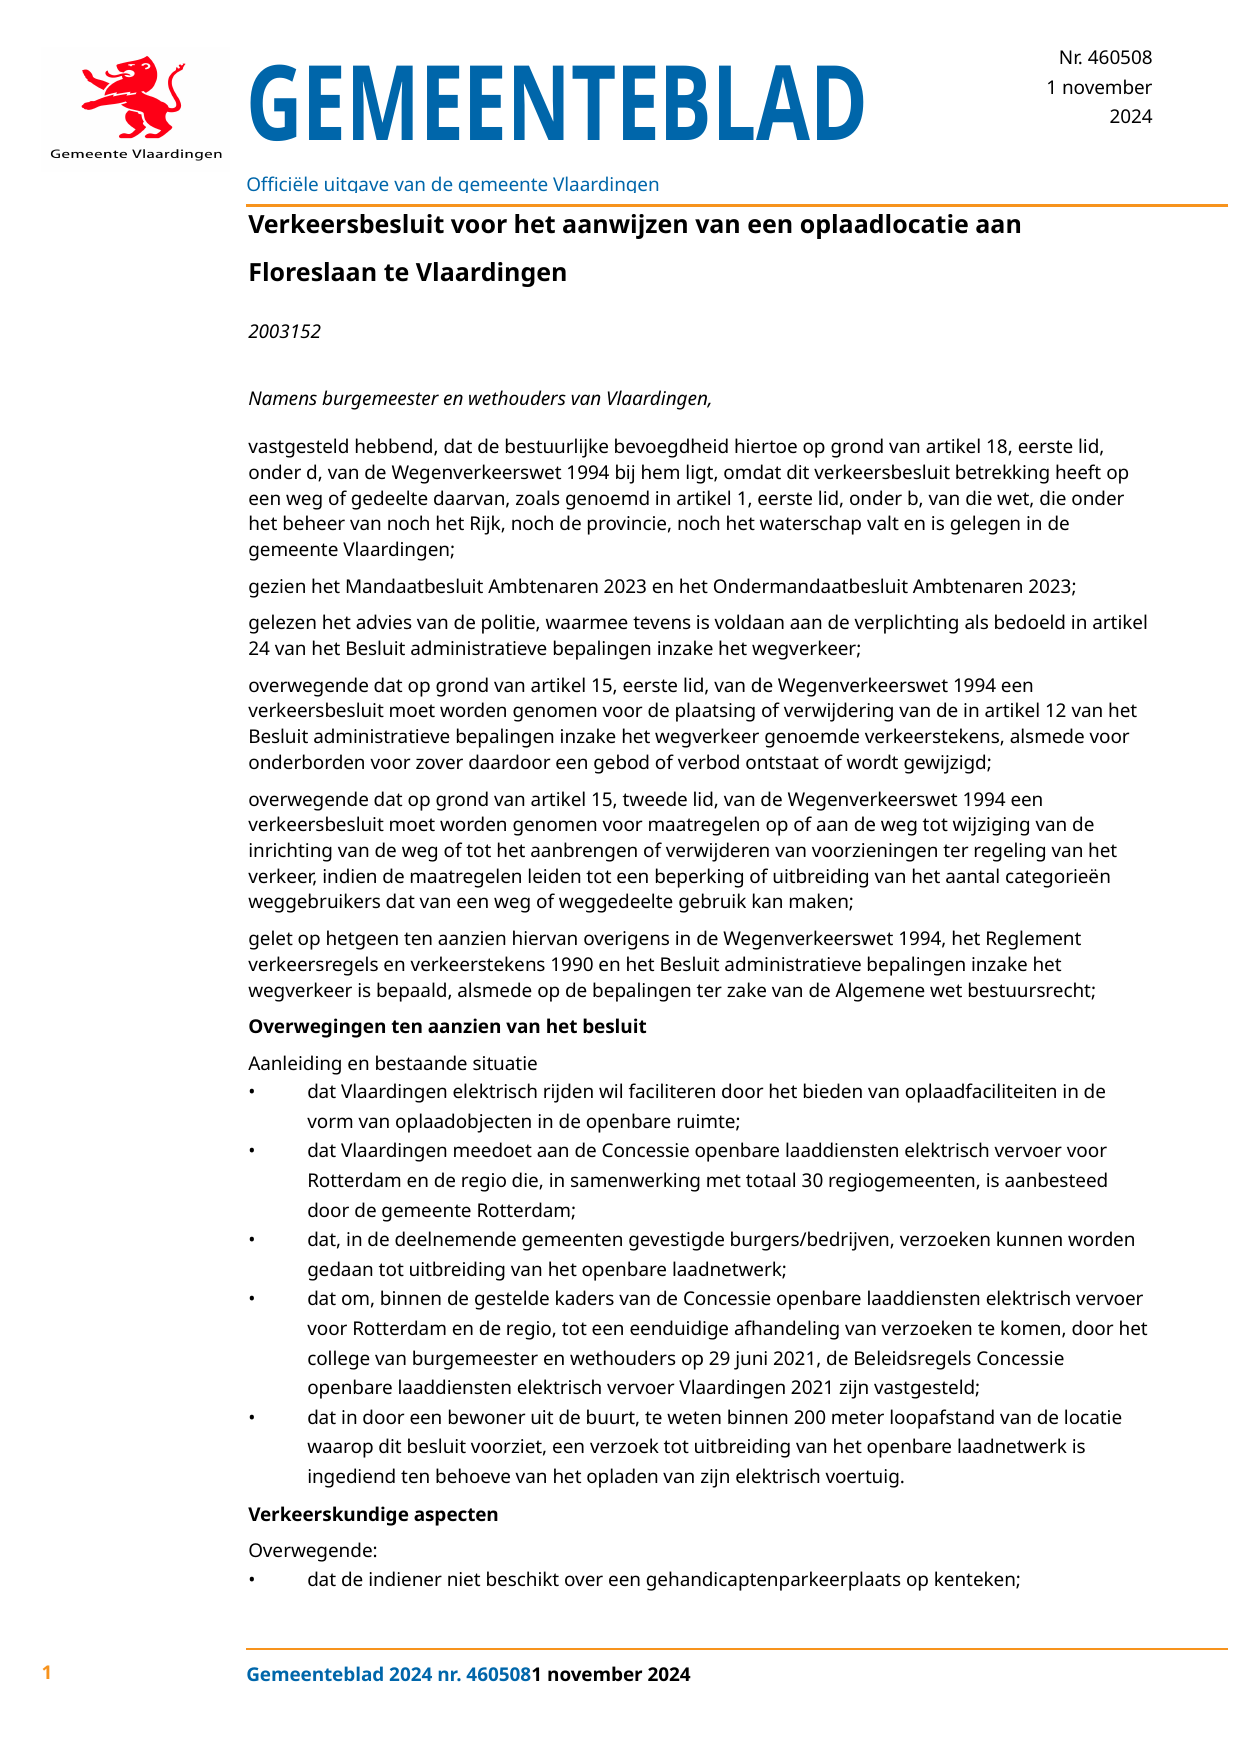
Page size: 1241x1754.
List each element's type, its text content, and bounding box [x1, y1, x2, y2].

text 2003152 [248, 318, 1152, 344]
picture [41, 47, 231, 172]
list dat, in de deelnemende gemeenten gevestigde burgers/bedrijven, verzoeken kunnen worden gedaan tot uitbreiding van het openbare laadnetwerk; [248, 1226, 1152, 1282]
text Namens burgemeester en wethouders van Vlaardingen, [248, 386, 1152, 411]
list dat in door een bewoner uit de buurt, te weten binnen 200 meter loopafstand van de locatie waarop dit besluit voorziet, een verzoek tot uitbreiding van het openbare laadnetwerk is ingediend ten behoeve van het opladen van zijn elektrisch voertuig. [248, 1404, 1152, 1489]
text overwegende dat op grond van artikel 15, tweede lid, van de Wegenverkeerswet 1994 een verkeersbesluit moet worden genomen voor maatregelen op of aan de weg tot wijziging van de inrichting van de weg of tot het aanbrengen of verwijderen van voorzieningen ter regeling van het verkeer, indien de maatregelen leiden tot een beperking of uitbreiding van het aantal categorieën weggebruikers dat van een weg of weggedeelte gebruik kan maken; [248, 786, 1152, 914]
text Verkeerskundige aspecten [248, 1501, 1152, 1527]
text gelezen het advies van de politie, waarmee tevens is voldaan aan de verplichting als bedoeld in artikel 24 van het Besluit administratieve bepalingen inzake het wegverkeer; [248, 609, 1152, 661]
text Verkeersbesluit voor het aanwijzen van een oplaadlocatie aan Floreslaan te Vlaardingen [248, 207, 1152, 288]
list dat Vlaardingen elektrisch rijden wil faciliteren door het bieden van oplaadfaciliteiten in de vorm van oplaadobjecten in de openbare ruimte; [248, 1078, 1152, 1134]
text Overwegingen ten aanzien van het besluit [248, 1013, 1152, 1039]
text vastgesteld hebbend, dat de bestuurlijke bevoegdheid hiertoe op grond van artikel 18, eerste lid, onder d, van de Wegenverkeerswet 1994 bij hem ligt, omdat dit verkeersbesluit betrekking heeft op een weg of gedeelte daarvan, zoals genoemd in artikel 1, eerste lid, onder b, van die wet, die onder het beheer van noch het Rijk, noch de provincie, noch het waterschap valt en is gelegen in de gemeente Vlaardingen; [248, 433, 1152, 562]
text Overwegende: [248, 1538, 1152, 1563]
list dat Vlaardingen meedoet aan de Concessie openbare laaddiensten elektrisch vervoer voor Rotterdam en de regio die, in samenwerking met totaal 30 regiogemeenten, is aanbesteed door de gemeente Rotterdam; [248, 1138, 1152, 1222]
text Aanleiding en bestaande situatie [248, 1050, 1152, 1076]
text overwegende dat op grond van artikel 15, eerste lid, van de Wegenverkeerswet 1994 een verkeersbesluit moet worden genomen voor de plaatsing of verwijdering van de in artikel 12 van het Besluit administratieve bepalingen inzake het wegverkeer genoemde verkeerstekens, alsmede voor onderborden voor zover daardoor een gebod of verbod ontstaat of wordt gewijzigd; [248, 672, 1152, 775]
text gelet op hetgeen ten aanzien hiervan overigens in de Wegenverkeerswet 1994, het Reglement verkeersregels en verkeerstekens 1990 en het Besluit administratieve bepalingen inzake het wegverkeer is bepaald, alsmede op de bepalingen ter zake van de Algemene wet bestuursrecht; [248, 925, 1152, 1002]
list dat de indiener niet beschikt over een gehandicaptenparkeerplaats op kenteken; [248, 1566, 1152, 1592]
list dat om, binnen de gestelde kaders van de Concessie openbare laaddiensten elektrisch vervoer voor Rotterdam en de regio, tot een eenduidige afhandeling van verzoeken te komen, door het college van burgemeester en wethouders op 29 juni 2021, de Beleidsregels Concessie openbare laaddiensten elektrisch vervoer Vlaardingen 2021 zijn vastgesteld; [248, 1286, 1152, 1400]
text gezien het Mandaatbesluit Ambtenaren 2023 en het Ondermandaatbesluit Ambtenaren 2023; [248, 573, 1152, 598]
